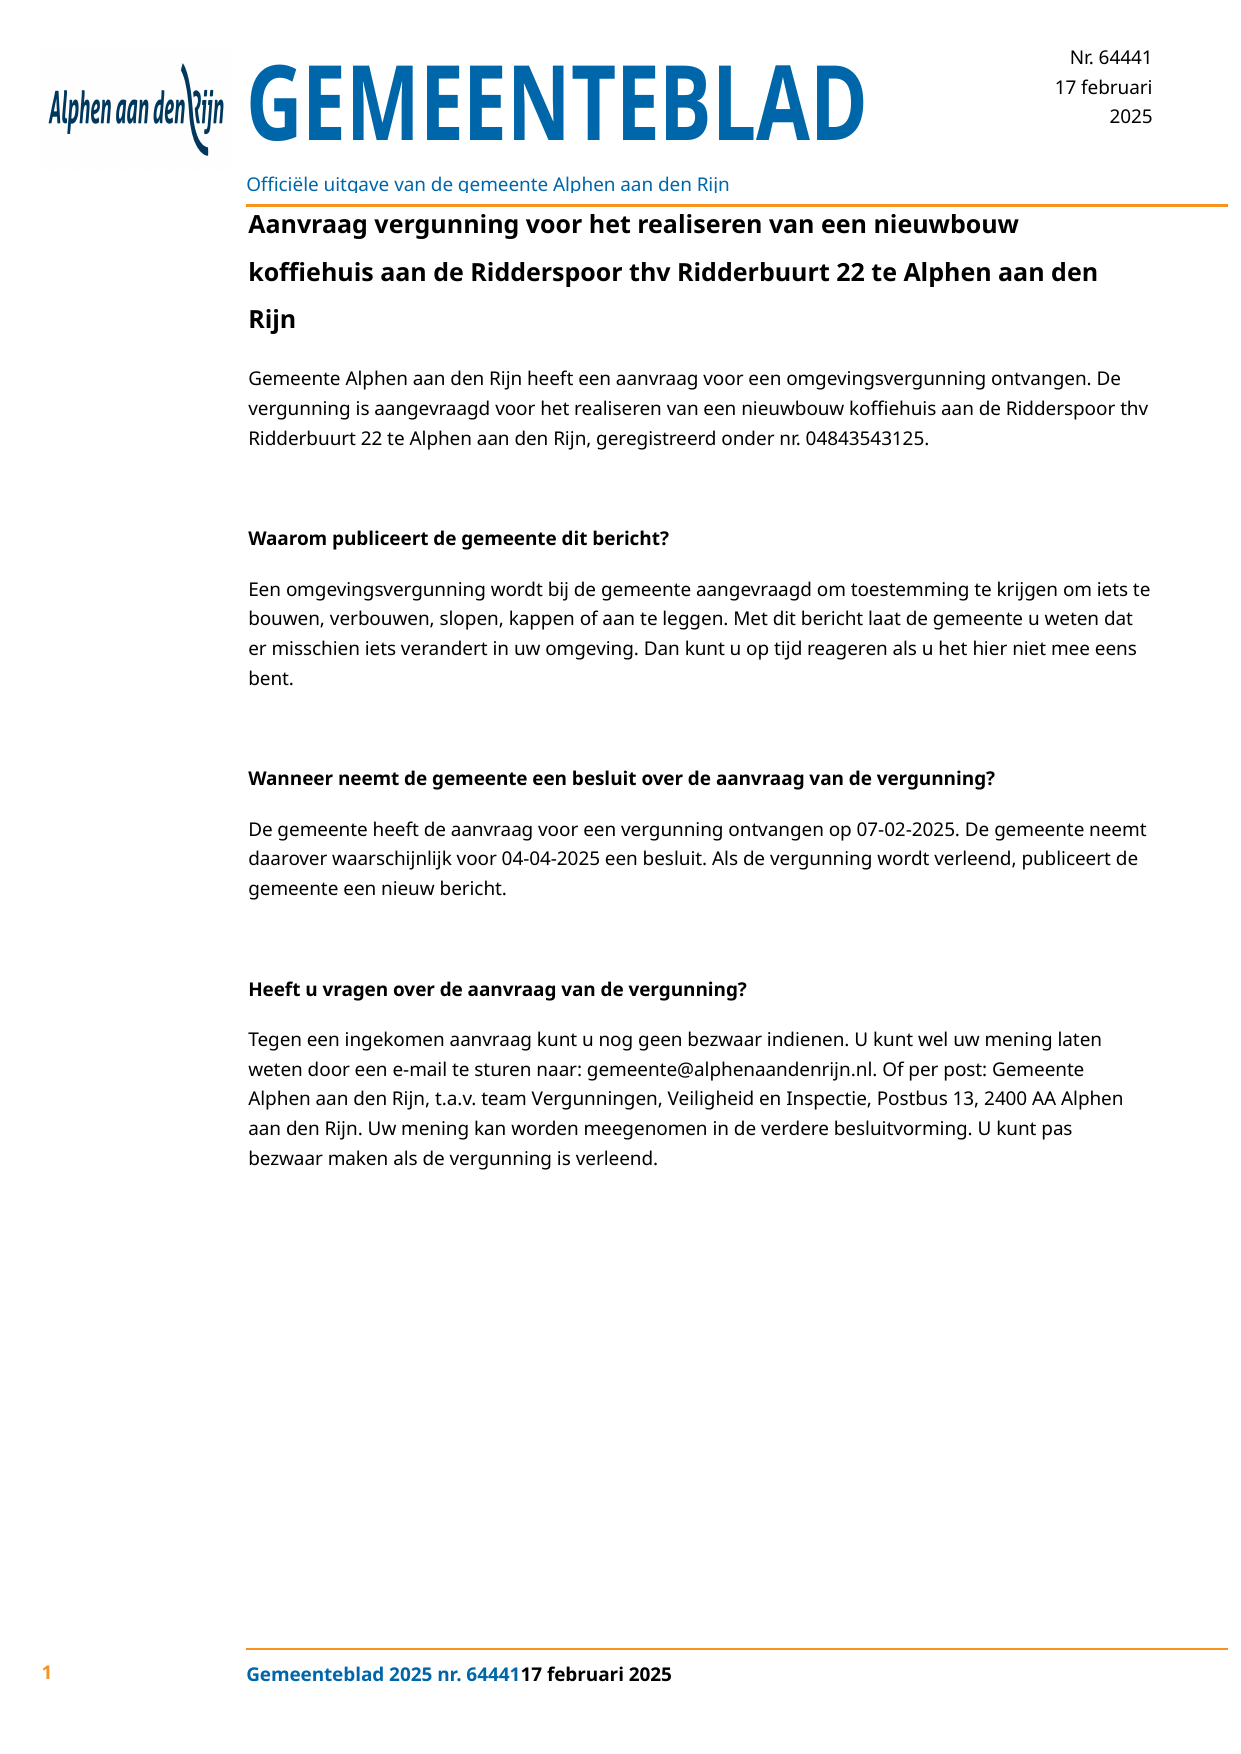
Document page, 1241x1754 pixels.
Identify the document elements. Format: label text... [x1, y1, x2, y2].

text De gemeente heeft de aanvraag voor een vergunning ontvangen op 07-02-2025. De gemeente neemt daarover waarschijnlijk voor 04-04-2025 een besluit. Als de vergunning wordt verleend, publiceert de gemeente een nieuw bericht. [248, 816, 1152, 901]
text Heeft u vragen over de aanvraag van de vergunning? [248, 976, 1152, 1002]
text Aanvraag vergunning voor het realiseren van een nieuwbouw koffiehuis aan de Ridderspoor thv Ridderbuurt 22 te Alphen aan den Rijn [248, 207, 1152, 336]
text Tegen een ingekomen aanvraag kunt u nog geen bezwaar indienen. U kunt wel uw mening laten weten door een e-mail te sturen naar: gemeente@alphenaandenrijn.nl. Of per post: Gemeente Alphen aan den Rijn, t.a.v. team Vergunningen, Veiligheid en Inspectie, Postbus 13, 2400 AA Alphen aan den Rijn. Uw mening kan worden meegenomen in de verdere besluitvorming. U kunt pas bezwaar maken als de vergunning is verleend. [248, 1026, 1152, 1170]
text Waarom publiceert de gemeente dit bericht? [248, 526, 1152, 551]
text Een omgevingsvergunning wordt bij de gemeente aangevraagd om toestemming te krijgen om iets te bouwen, verbouwen, slopen, kappen of aan te leggen. Met dit bericht laat de gemeente u weten dat er misschien iets verandert in uw omgeving. Dan kunt u op tijd reageren als u het hier niet mee eens bent. [248, 576, 1152, 690]
picture [41, 47, 231, 172]
text Wanneer neemt de gemeente een besluit over de aanvraag van de vergunning? [248, 766, 1152, 791]
text Gemeente Alphen aan den Rijn heeft een aanvraag voor een omgevingsvergunning ontvangen. De vergunning is aangevraagd voor het realiseren van een nieuwbouw koffiehuis aan de Ridderspoor thv Ridderbuurt 22 te Alphen aan den Rijn, geregistreerd onder nr. 04843543125. [248, 366, 1152, 450]
